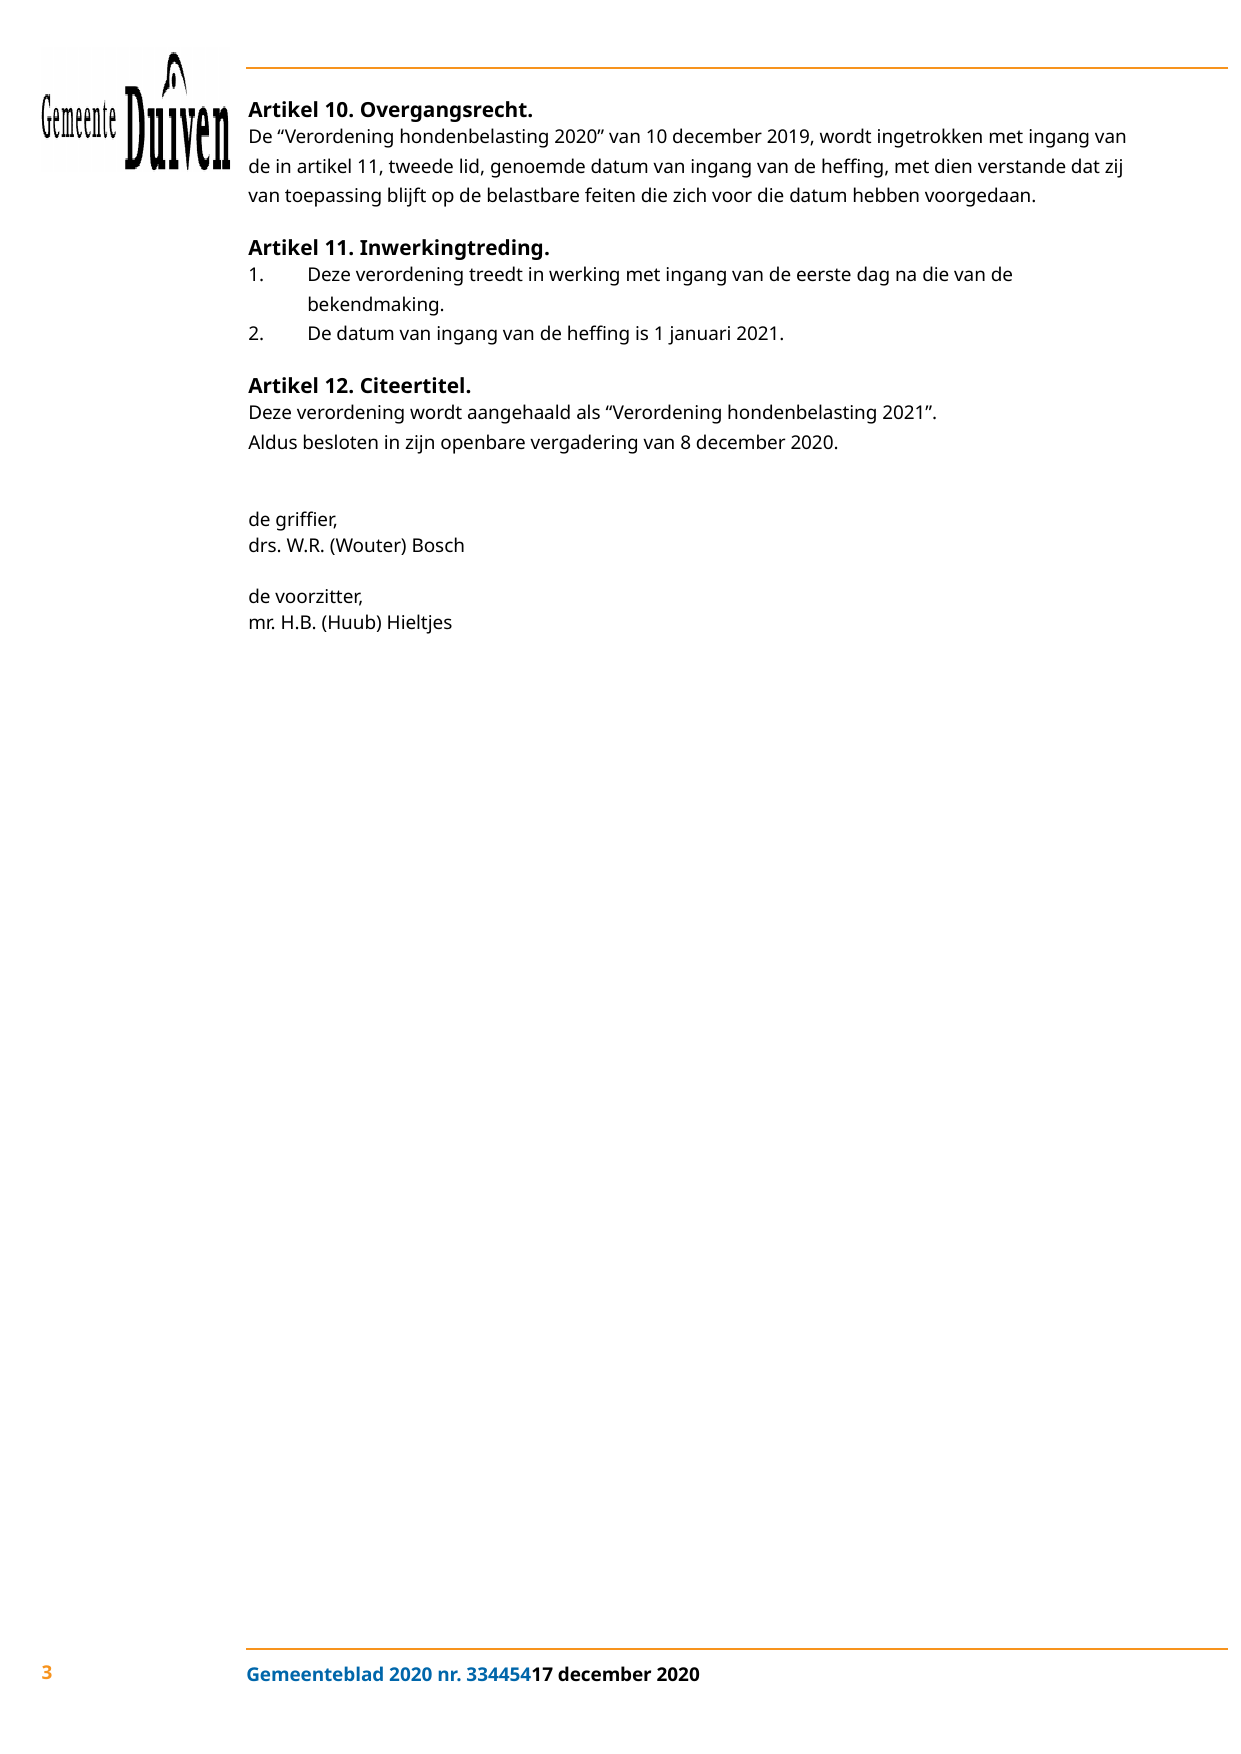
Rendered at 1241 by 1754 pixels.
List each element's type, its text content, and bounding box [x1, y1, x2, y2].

picture [41, 47, 231, 172]
text Artikel 11. Inwerkingtreding. [248, 233, 1152, 261]
text Artikel 12. Citeertitel. [248, 371, 1152, 399]
text Aldus besloten in zijn openbare vergadering van 8 december 2020. [248, 429, 1152, 454]
text Deze verordening wordt aangehaald als “Verordening hondenbelasting 2021”. [248, 399, 1152, 425]
text mr. H.B. (Huub) Hieltjes [248, 609, 1152, 635]
list De datum van ingang van de heffing is 1 januari 2021. [248, 320, 1152, 346]
text De “Verordening hondenbelasting 2020” van 10 december 2019, wordt ingetrokken met ingang van de in artikel 11, tweede lid, genoemde datum van ingang van de heffing, met dien verstande dat zij van toepassing blijft op de belastbare feiten die zich voor die datum hebben voorgedaan. [248, 123, 1152, 208]
text Artikel 10. Overgangsrecht. [248, 95, 1152, 123]
text de voorzitter, [248, 583, 1152, 609]
list Deze verordening treedt in werking met ingang van de eerste dag na die van de bekendmaking. [248, 261, 1152, 317]
text drs. W.R. (Wouter) Bosch [248, 532, 1152, 557]
text de griffier, [248, 506, 1152, 532]
